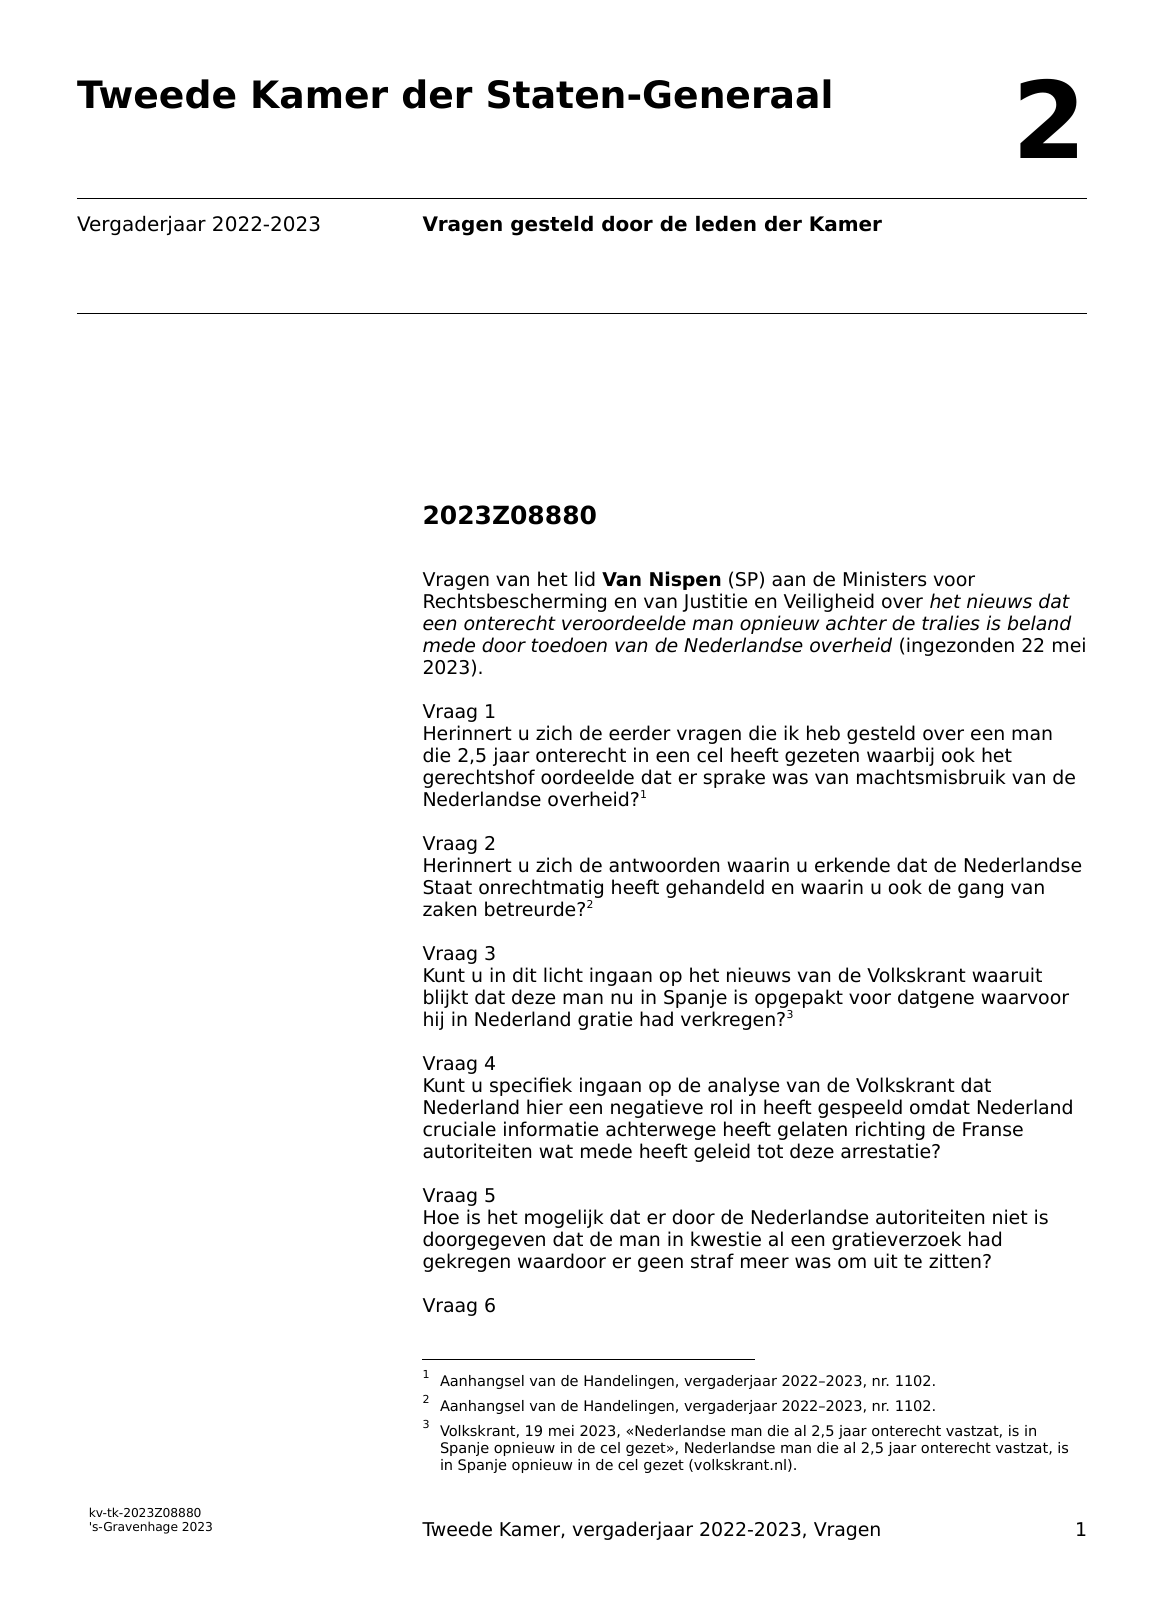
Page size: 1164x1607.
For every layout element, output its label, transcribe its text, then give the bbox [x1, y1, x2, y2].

text Kunt u in dit licht ingaan op het nieuws van de Volkskrant waaruit blijkt dat deze man nu in Spanje is opgepakt voor datgene waarvoor hij in Nederland gratie had verkregen? [422, 965, 1087, 1031]
text Vraag 1 [422, 701, 1087, 723]
text Herinnert u zich de antwoorden waarin u erkende dat de Nederlandse Staat onrechtmatig heeft gehandeld en waarin u ook de gang van zaken betreurde? [422, 855, 1087, 921]
text Herinnert u zich de eerder vragen die ik heb gesteld over een man die 2,5 jaar onterecht in een cel heeft gezeten waarbij ook het gerechtshof oordeelde dat er sprake was van machtsmisbruik van de Nederlandse overheid? [422, 723, 1087, 811]
text Vraag 4 [422, 1053, 1087, 1075]
text Hoe is het mogelijk dat er door de Nederlandse autoriteiten niet is doorgegeven dat de man in kwestie al een gratieverzoek had gekregen waardoor er geen straf meer was om uit te zitten? [422, 1207, 1087, 1273]
text Vraag 2 [422, 833, 1087, 855]
text Aanhangsel van de Handelingen, vergaderjaar 2022–2023, nr. 1102. [422, 1393, 1087, 1416]
table_header Tweede Kamer der Staten-Generaal [77, 59, 886, 198]
text kv-tk-2023Z08880 [88, 1506, 323, 1520]
text 2023Z08880 [422, 501, 1087, 531]
text Kunt u specifiek ingaan op de analyse van de Volkskrant dat Nederland hier een negatieve rol in heeft gespeeld omdat Nederland cruciale informatie achterwege heeft gelaten richting de Franse autoriteiten wat mede heeft geleid tot deze arrestatie? [422, 1075, 1087, 1163]
table_cell Vergaderjaar 2022-2023 [77, 199, 422, 313]
text Vraag 5 [422, 1185, 1087, 1207]
text Vragen van het lid Van Nispen (SP) aan de Ministers voor Rechtsbescherming en van Justitie en Veiligheid over het nieuws dat een onterecht veroordeelde man opnieuw achter de tralies is beland mede door toedoen van de Nederlandse overheid (ingezonden 22 mei 2023). [422, 569, 1087, 679]
text Vraag 3 [422, 943, 1087, 965]
table_header 2 [886, 59, 1087, 198]
text Volkskrant, 19 mei 2023, «Nederlandse man die al 2,5 jaar onterecht vastzat, is in Spanje opnieuw in de cel gezet», Nederlandse man die al 2,5 jaar onterecht vastzat, is in Spanje opnieuw in de cel gezet (volkskrant.nl). [422, 1418, 1087, 1474]
text Vraag 6 [422, 1295, 1087, 1317]
text Aanhangsel van de Handelingen, vergaderjaar 2022–2023, nr. 1102. [422, 1368, 1087, 1391]
table_cell Vragen gesteld door de leden der Kamer [422, 199, 1087, 313]
text 's-Gravenhage 2023 [88, 1520, 323, 1534]
